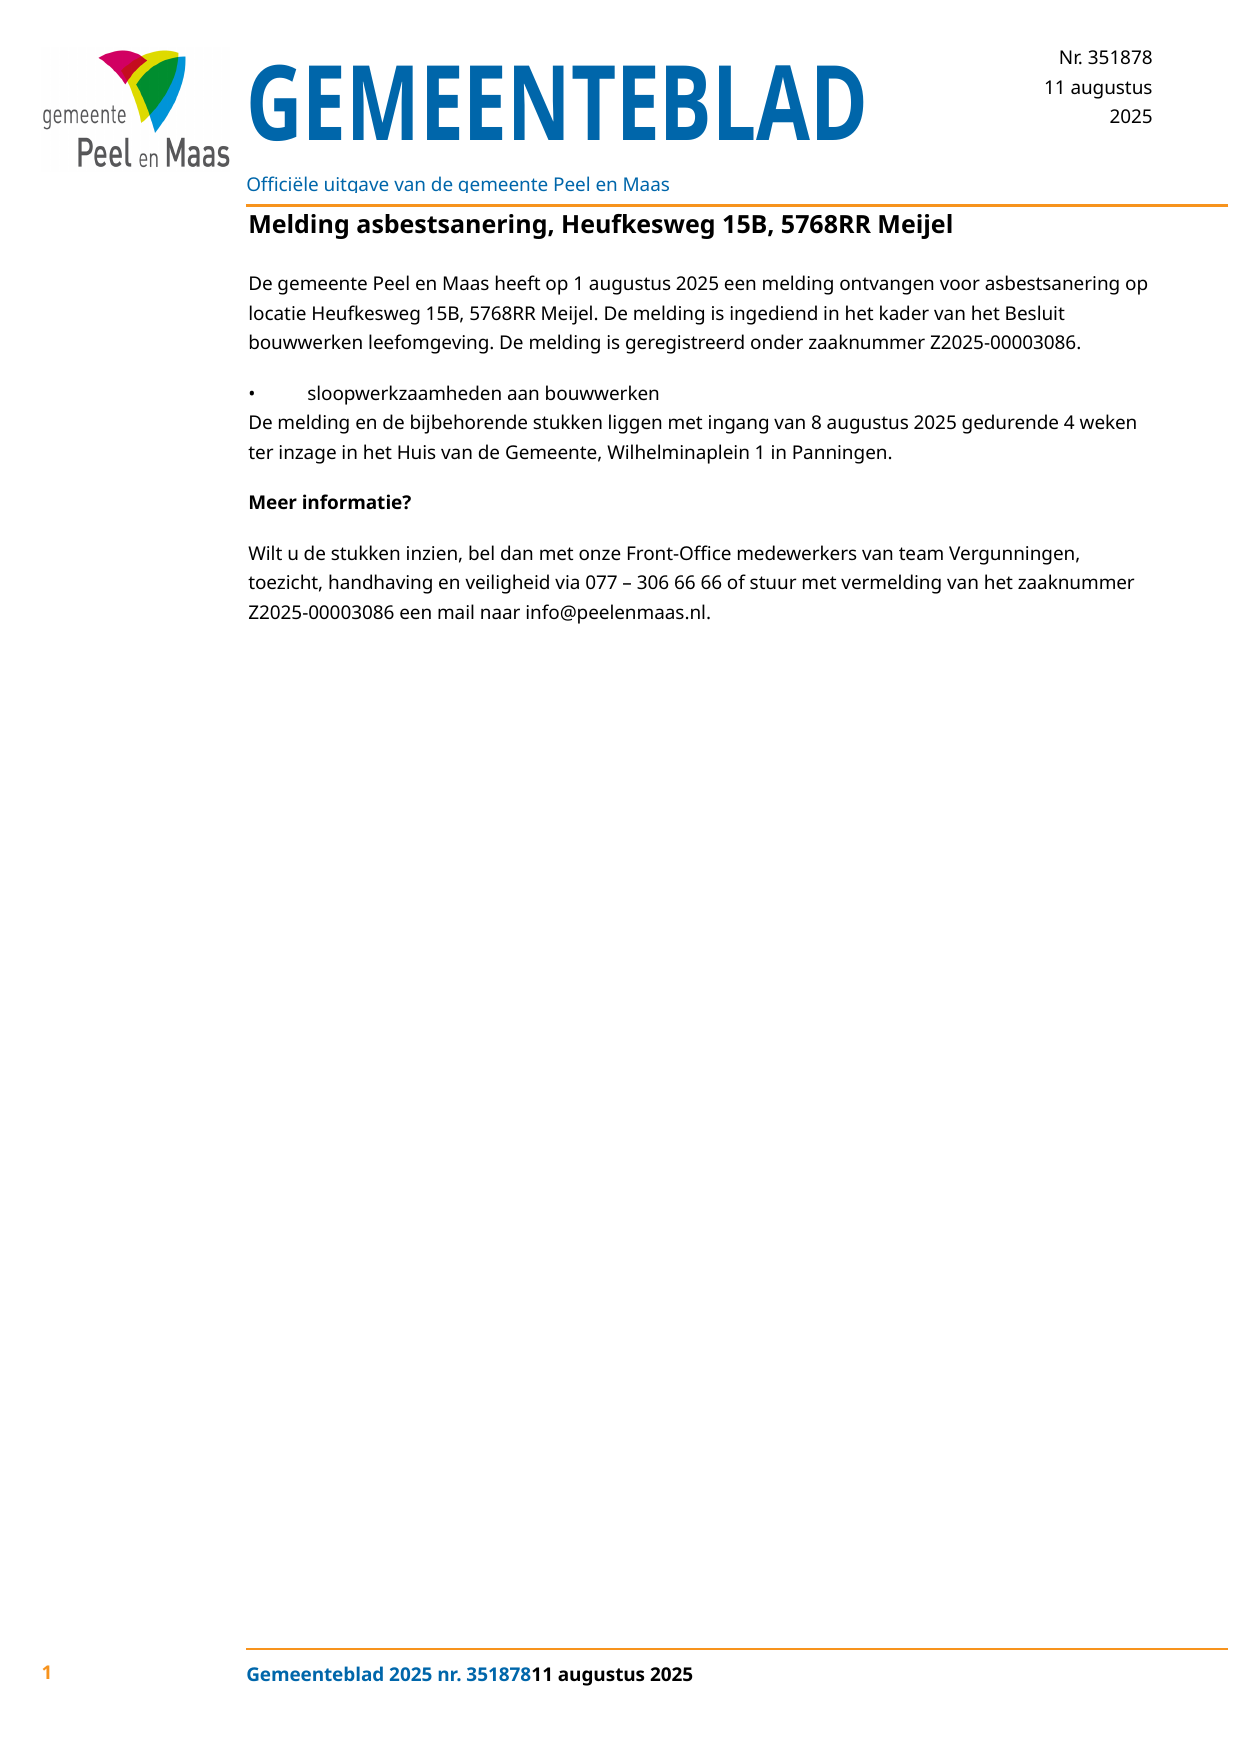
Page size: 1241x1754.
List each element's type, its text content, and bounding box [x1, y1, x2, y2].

text De melding en de bijbehorende stukken liggen met ingang van 8 augustus 2025 gedurende 4 weken ter inzage in het Huis van de Gemeente, Wilhelminaplein 1 in Panningen. [248, 409, 1152, 465]
text Wilt u de stukken inzien, bel dan met onze Front-Office medewerkers van team Vergunningen, toezicht, handhaving en veiligheid via 077 – 306 66 66 of stuur met vermelding van het zaaknummer Z2025-00003086 een mail naar info@peelenmaas.nl. [248, 540, 1152, 625]
text Meer informatie? [248, 489, 1152, 515]
text Melding asbestsanering, Heufkesweg 15B, 5768RR Meijel [248, 207, 1152, 241]
list sloopwerkzaamheden aan bouwwerken [248, 380, 1152, 406]
picture [41, 47, 231, 172]
text De gemeente Peel en Maas heeft op 1 augustus 2025 een melding ontvangen voor asbestsanering op locatie Heufkesweg 15B, 5768RR Meijel. De melding is ingediend in het kader van het Besluit bouwwerken leefomgeving. De melding is geregistreerd onder zaaknummer Z2025-00003086. [248, 270, 1152, 355]
